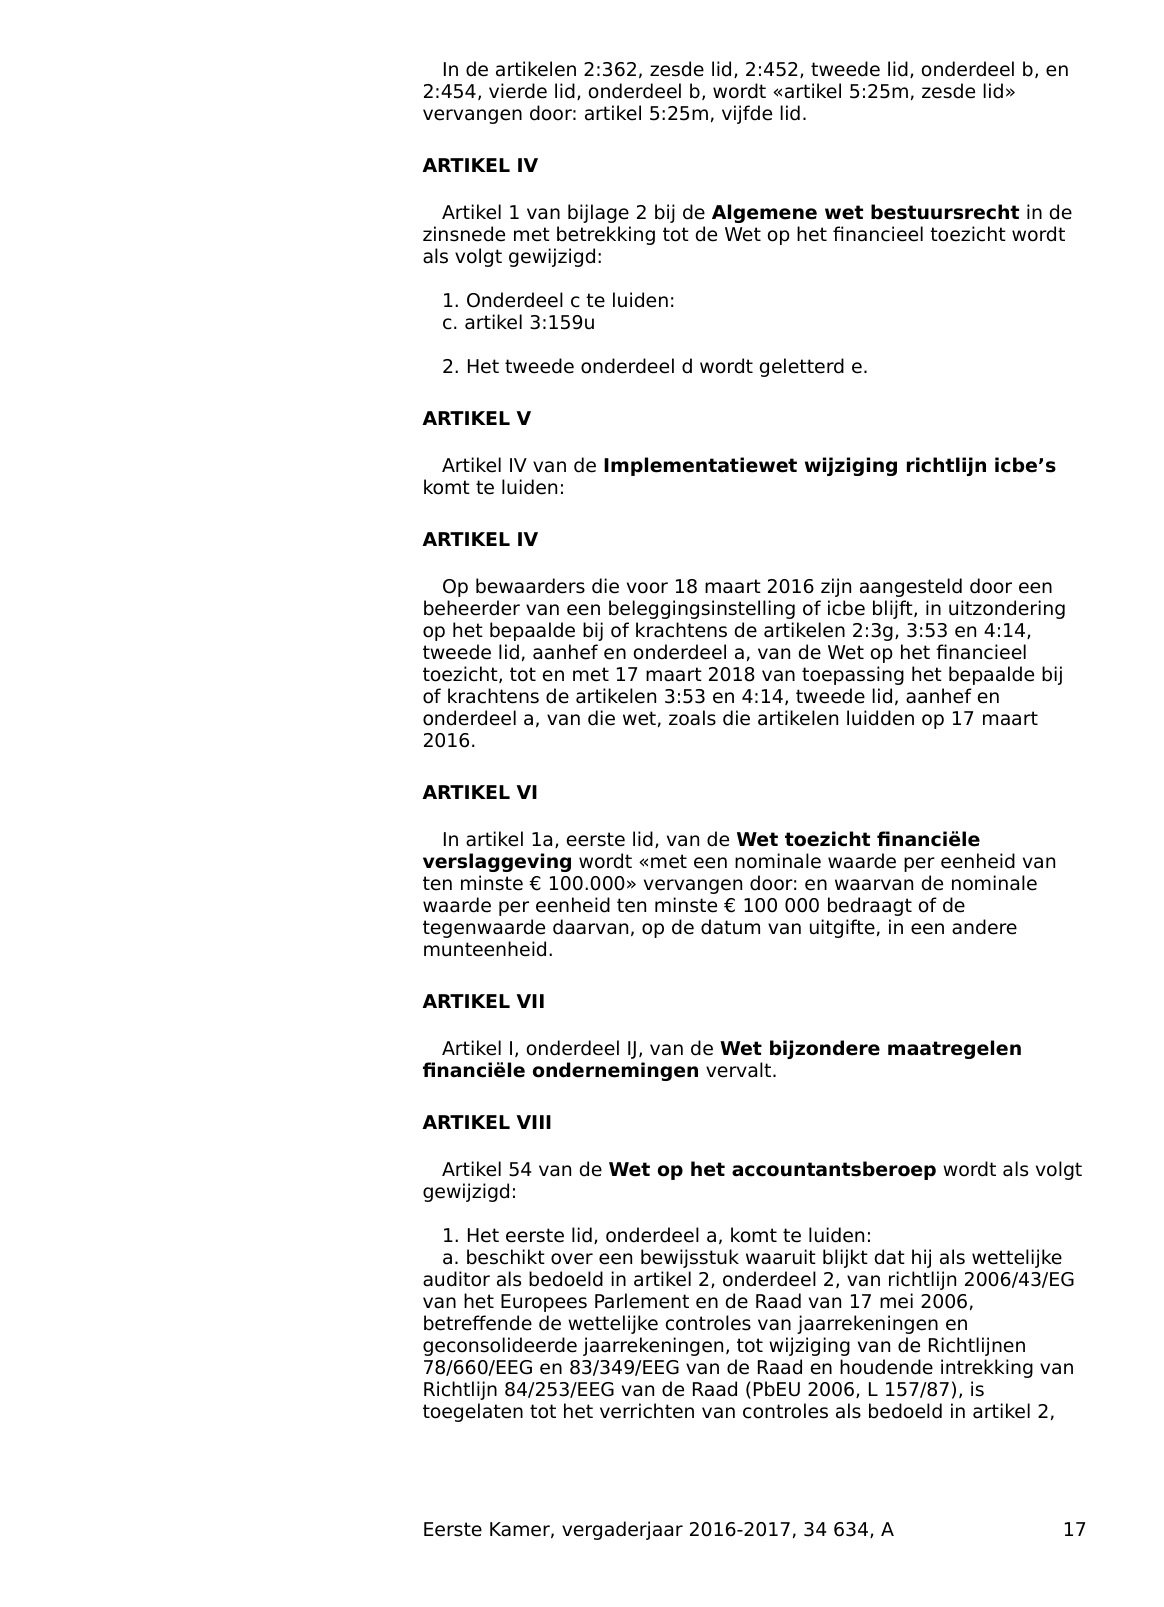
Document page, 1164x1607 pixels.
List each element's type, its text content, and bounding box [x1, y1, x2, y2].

subtitle ARTIKEL V [422, 408, 1087, 430]
subtitle ARTIKEL VII [422, 991, 1087, 1013]
text Artikel 1 van bijlage 2 bij de Algemene wet bestuursrecht in de zinsnede met betrekking tot de Wet op het financieel toezicht wordt als volgt gewijzigd: [422, 202, 1087, 268]
text c. artikel 3:159u [422, 312, 1087, 334]
text 1. Het eerste lid, onderdeel a, komt te luiden: [422, 1225, 1087, 1247]
text In de artikelen 2:362, zesde lid, 2:452, tweede lid, onderdeel b, en 2:454, vierde lid, onderdeel b, wordt «artikel 5:25m, zesde lid» vervangen door: artikel 5:25m, vijfde lid. [422, 59, 1087, 125]
text 2. Het tweede onderdeel d wordt geletterd e. [422, 356, 1087, 378]
text Artikel IV van de Implementatiewet wijziging richtlijn icbe’s komt te luiden: [422, 455, 1087, 499]
subtitle ARTIKEL VIII [422, 1112, 1087, 1134]
text Artikel I, onderdeel IJ, van de Wet bijzondere maatregelen financiële ondernemingen vervalt. [422, 1038, 1087, 1082]
text Op bewaarders die voor 18 maart 2016 zijn aangesteld door een beheerder van een beleggingsinstelling of icbe blijft, in uitzondering op het bepaalde bij of krachtens de artikelen 2:3g, 3:53 en 4:14, tweede lid, aanhef en onderdeel a, van de Wet op het financieel toezicht, tot en met 17 maart 2018 van toepassing het bepaalde bij of krachtens de artikelen 3:53 en 4:14, tweede lid, aanhef en onderdeel a, van die wet, zoals die artikelen luidden op 17 maart 2016. [422, 576, 1087, 752]
subtitle ARTIKEL IV [422, 529, 1087, 551]
text In artikel 1a, eerste lid, van de Wet toezicht financiële verslaggeving wordt «met een nominale waarde per eenheid van ten minste € 100.000» vervangen door: en waarvan de nominale waarde per eenheid ten minste € 100 000 bedraagt of de tegenwaarde daarvan, op de datum van uitgifte, in een andere munteenheid. [422, 829, 1087, 961]
text a. beschikt over een bewijsstuk waaruit blijkt dat hij als wettelijke auditor als bedoeld in artikel 2, onderdeel 2, van richtlijn 2006/43/EG van het Europees Parlement en de Raad van 17 mei 2006, betreffende de wettelijke controles van jaarrekeningen en geconsolideerde jaarrekeningen, tot wijziging van de Richtlijnen 78/660/EEG en 83/349/EEG van de Raad en houdende intrekking van Richtlijn 84/253/EEG van de Raad (PbEU 2006, L 157/87), is toegelaten tot het verrichten van controles als bedoeld in artikel 2, [422, 1247, 1087, 1423]
text Artikel 54 van de Wet op het accountantsberoep wordt als volgt gewijzigd: [422, 1159, 1087, 1203]
subtitle ARTIKEL VI [422, 782, 1087, 804]
subtitle ARTIKEL IV [422, 155, 1087, 177]
text 1. Onderdeel c te luiden: [422, 290, 1087, 312]
